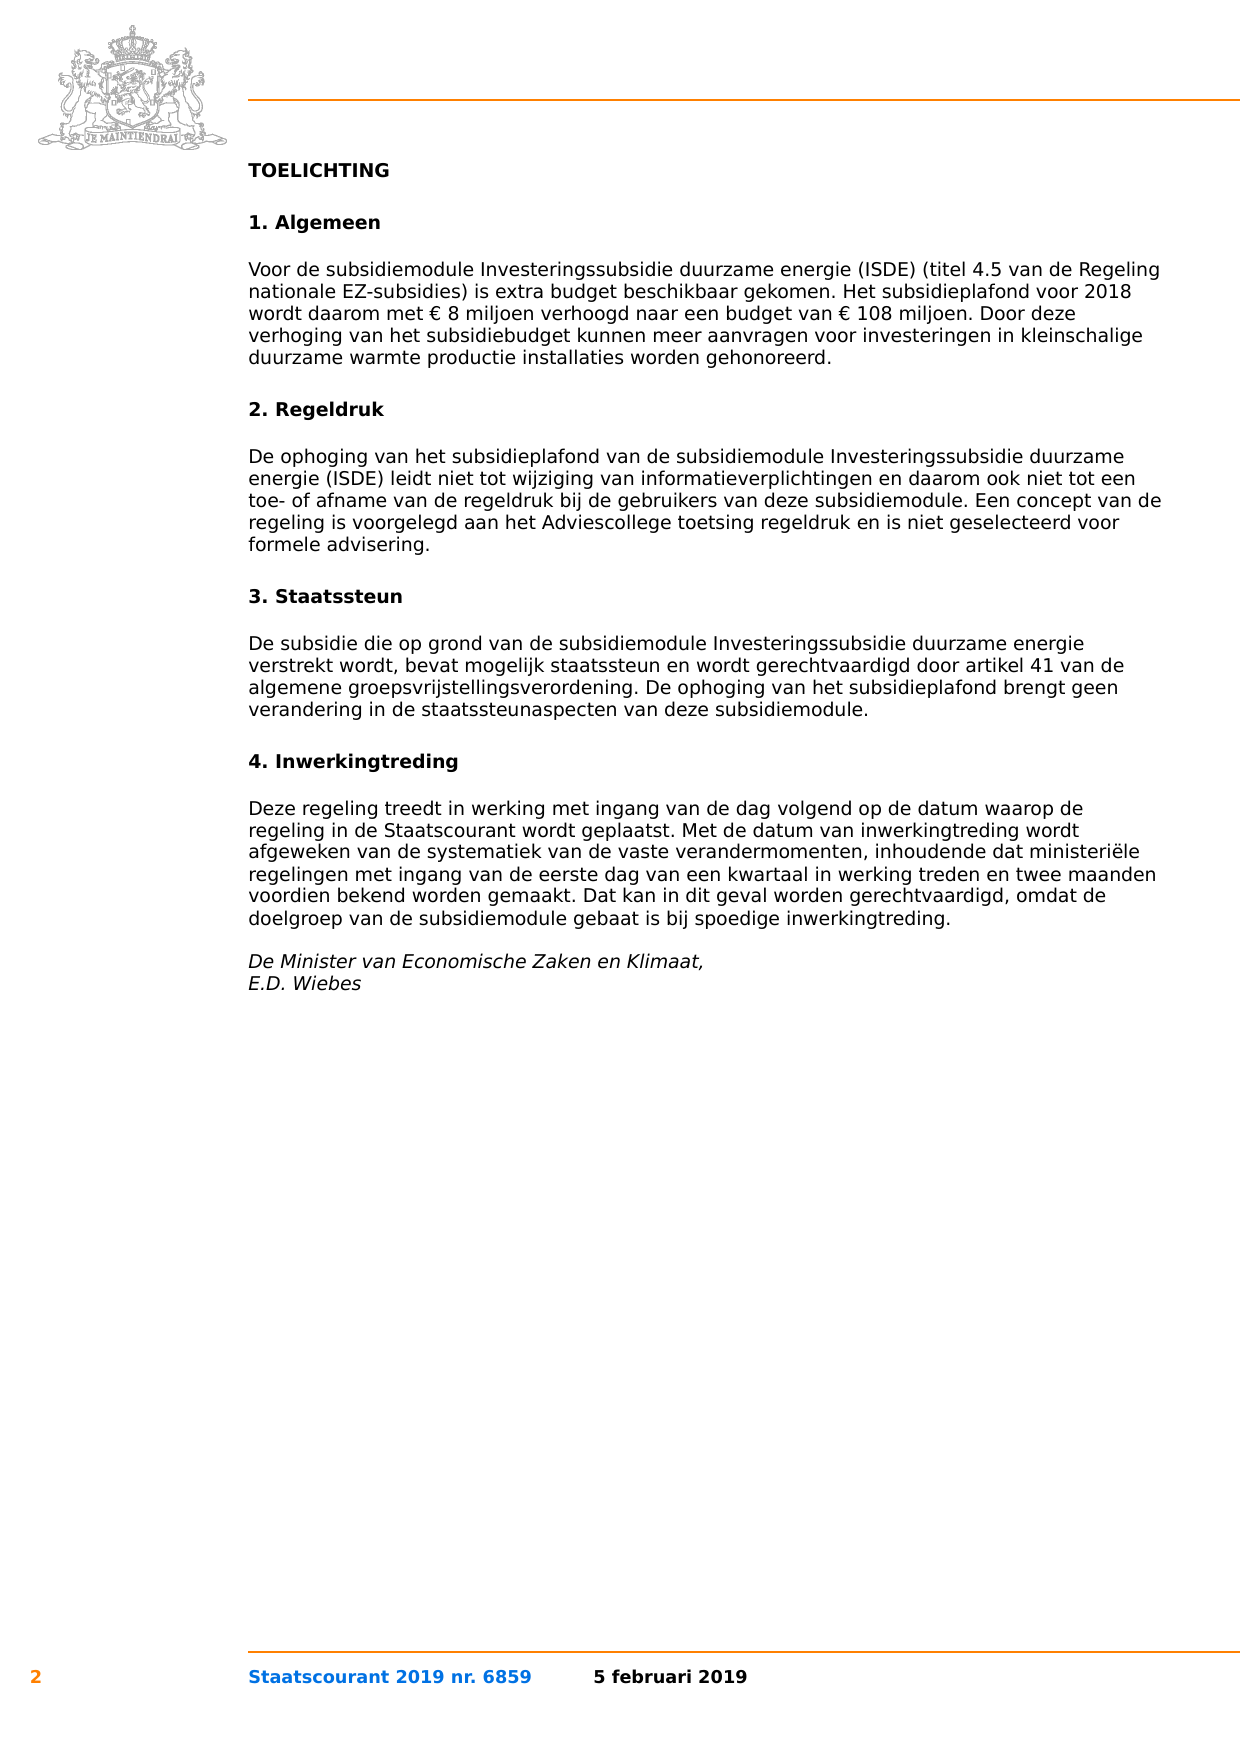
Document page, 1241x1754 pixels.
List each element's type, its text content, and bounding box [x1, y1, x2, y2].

subtitle TOELICHTING [248, 160, 1163, 182]
picture [38, 25, 227, 150]
subtitle 3. Staatssteun [248, 586, 1163, 608]
text Deze regeling treedt in werking met ingang van de dag volgend op de datum waarop de regeling in de Staatscourant wordt geplaatst. Met de datum van inwerkingtreding wordt afgeweken van de systematiek van de vaste verandermomenten, inhoudende dat ministeriële regelingen met ingang van de eerste dag van een kwartaal in werking treden en twee maanden voordien bekend worden gemaakt. Dat kan in dit geval worden gerechtvaardigd, omdat de doelgroep van de subsidiemodule gebaat is bij spoedige inwerkingtreding. [248, 797, 1163, 929]
subtitle 4. Inwerkingtreding [248, 751, 1163, 772]
text Voor de subsidiemodule Investeringssubsidie duurzame energie (ISDE) (titel 4.5 van de Regeling nationale EZ-subsidies) is extra budget beschikbaar gekomen. Het subsidieplafond voor 2018 wordt daarom met € 8 miljoen verhoogd naar een budget van € 108 miljoen. Door deze verhoging van het subsidiebudget kunnen meer aanvragen voor investeringen in kleinschalige duurzame warmte productie installaties worden gehonoreerd. [248, 259, 1163, 369]
subtitle 1. Algemeen [248, 212, 1163, 234]
subtitle 2. Regeldruk [248, 399, 1163, 421]
text De subsidie die op grond van de subsidiemodule Investeringssubsidie duurzame energie verstrekt wordt, bevat mogelijk staatssteun en wordt gerechtvaardigd door artikel 41 van de algemene groepsvrijstellingsverordening. De ophoging van het subsidieplafond brengt geen verandering in de staatssteunaspecten van deze subsidiemodule. [248, 633, 1163, 721]
text De Minister van Economische Zaken en Klimaat, E.D. Wiebes [248, 951, 1163, 995]
text De ophoging van het subsidieplafond van de subsidiemodule Investeringssubsidie duurzame energie (ISDE) leidt niet tot wijziging van informatieverplichtingen en daarom ook niet tot een toe- of afname van de regeldruk bij de gebruikers van deze subsidiemodule. Een concept van de regeling is voorgelegd aan het Adviescollege toetsing regeldruk en is niet geselecteerd voor formele advisering. [248, 446, 1163, 556]
